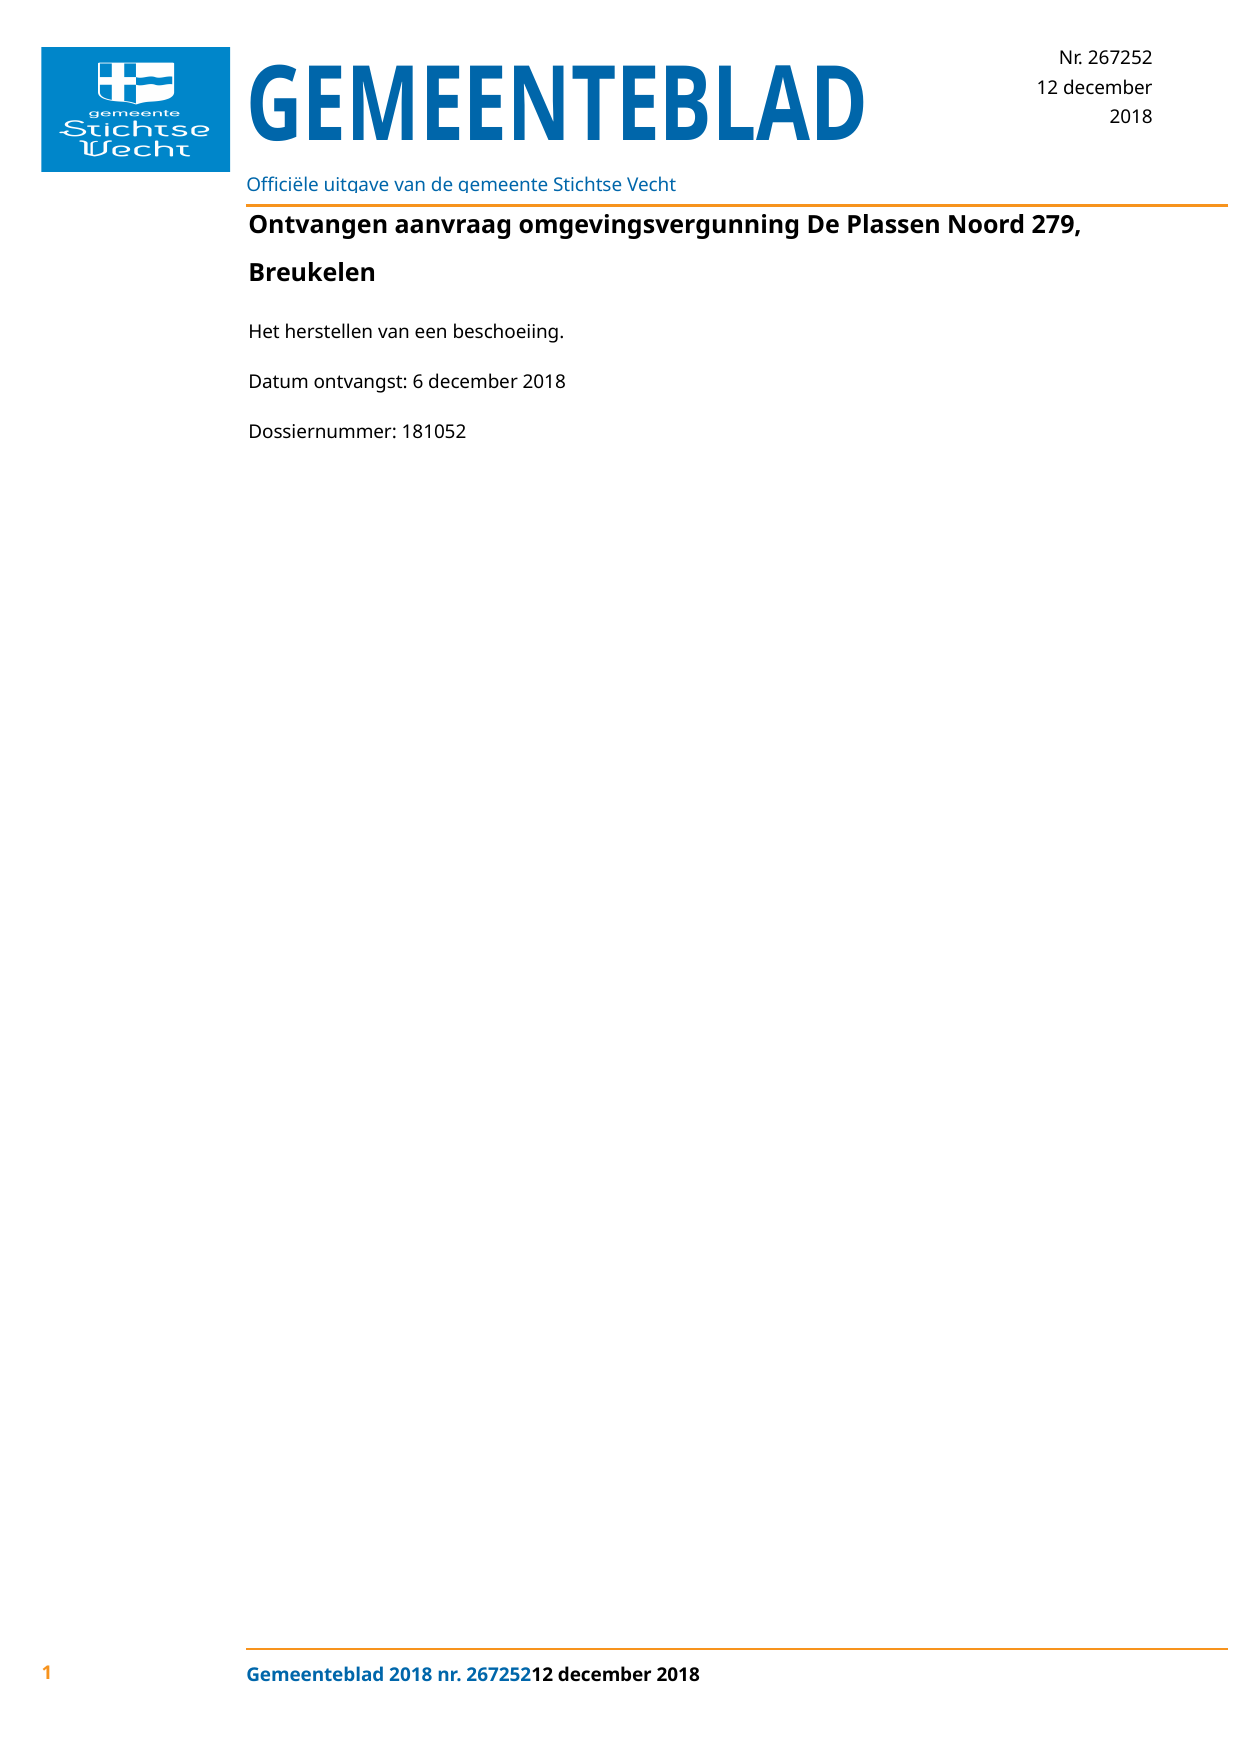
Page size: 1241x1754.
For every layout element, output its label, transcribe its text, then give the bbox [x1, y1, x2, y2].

text Het herstellen van een beschoeiing. [248, 318, 1152, 344]
text Datum ontvangst: 6 december 2018 [248, 368, 1152, 394]
picture [137, 63, 174, 103]
text Ontvangen aanvraag omgevingsvergunning De Plassen Noord 279, Breukelen [248, 207, 1152, 288]
text Dossiernummer: 181052 [248, 419, 1152, 444]
picture [99, 63, 135, 101]
